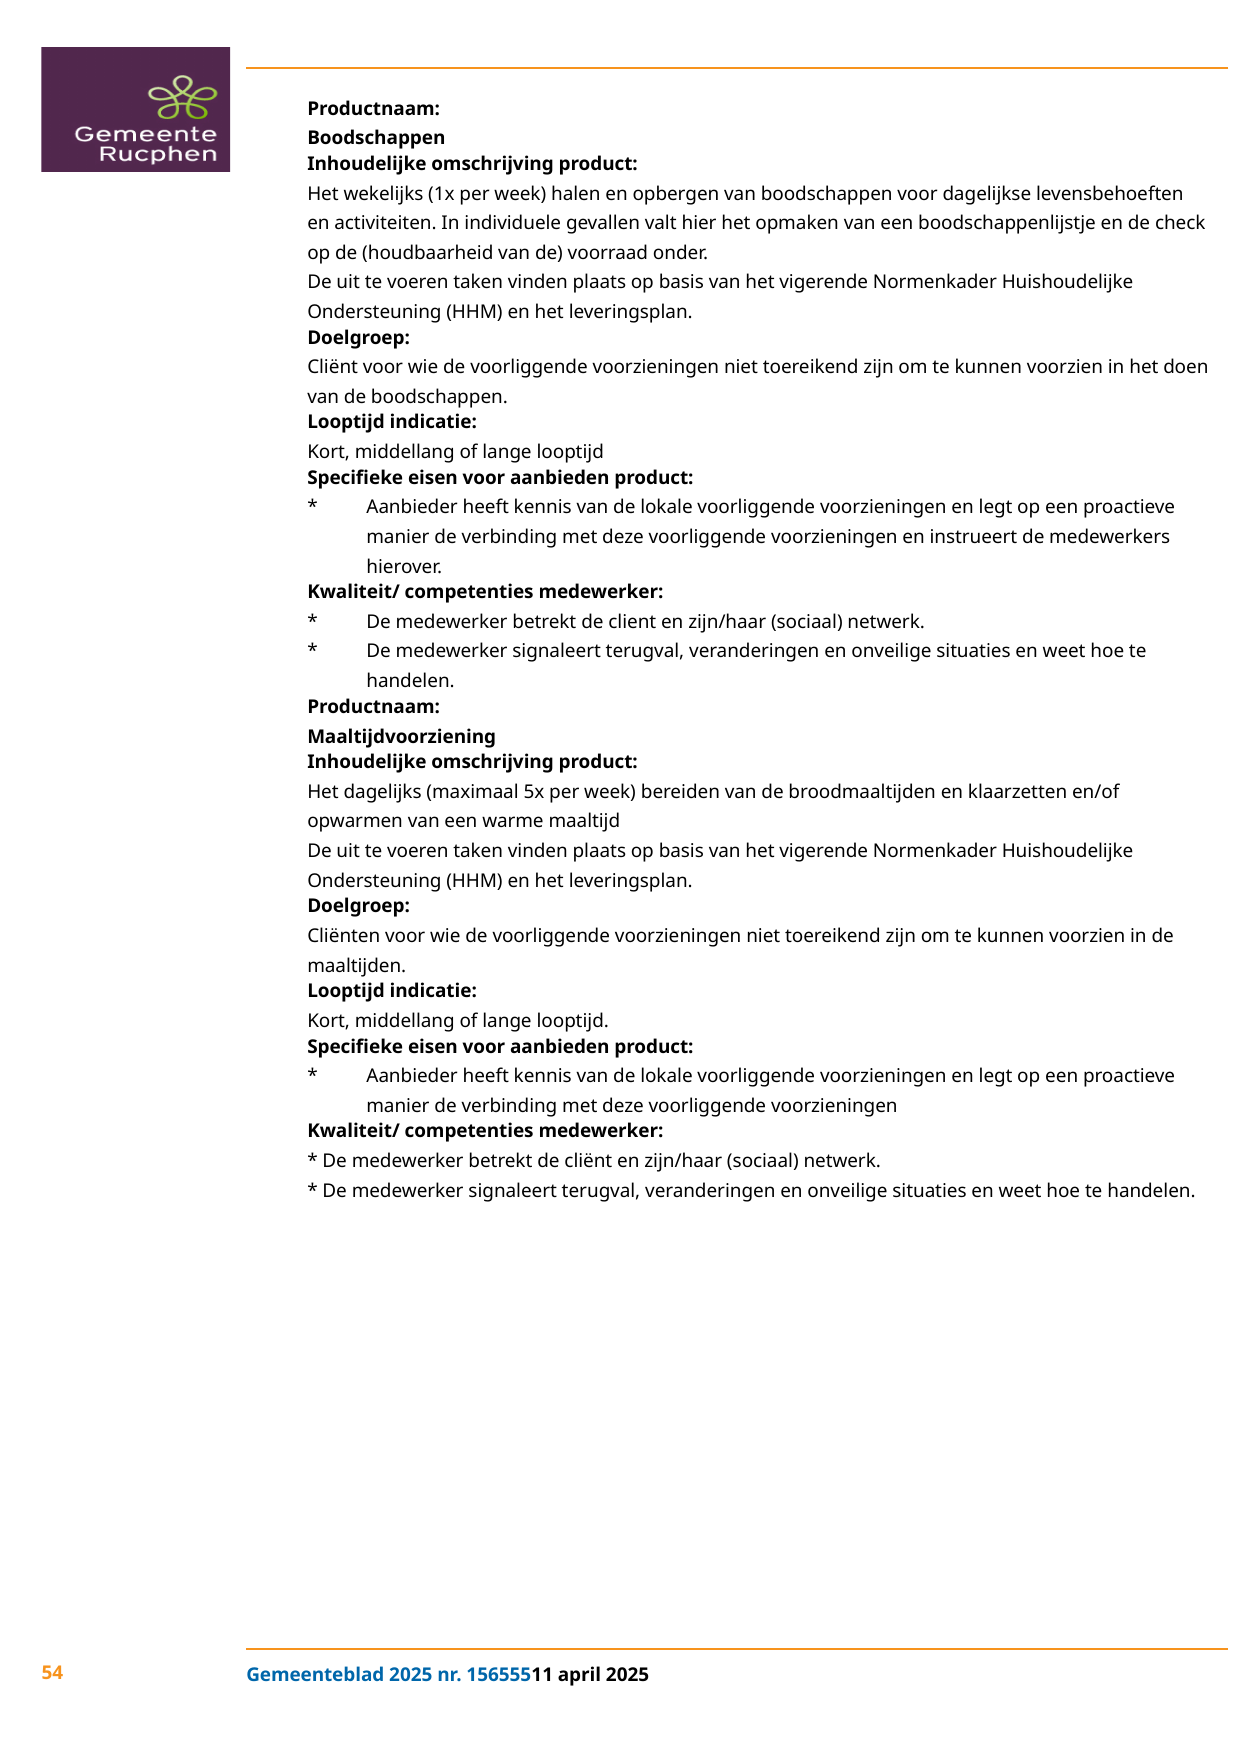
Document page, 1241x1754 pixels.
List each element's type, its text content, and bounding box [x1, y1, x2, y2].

table_cell Specifieke eisen voor aanbieden product: Aanbieder heeft kennis van de lokale voorliggende voorzieningen en legt op een proactieve manier de verbinding met deze voorliggende voorzieningen en instrueert de medewerkers hierover. [307, 464, 1211, 578]
table_cell Looptijd indicatie: Kort, middellang of lange looptijd. [307, 978, 1211, 1033]
table_cell Specifieke eisen voor aanbieden product: Aanbieder heeft kennis van de lokale voorliggende voorzieningen en legt op een proactieve manier de verbinding met deze voorliggende voorzieningen [307, 1033, 1211, 1118]
table_cell Kwaliteit/ competenties medewerker: * De medewerker betrekt de cliënt en zijn/haar (sociaal) netwerk. * De medewerker signaleert terugval, veranderingen en onveilige situaties en weet hoe te handelen. [307, 1118, 1211, 1203]
table_cell Doelgroep: Cliënt voor wie de voorliggende voorzieningen niet toereikend zijn om te kunnen voorzien in het doen van de boodschappen. [307, 324, 1211, 409]
table_cell Inhoudelijke omschrijving product: Het wekelijks (1x per week) halen en opbergen van boodschappen voor dagelijkse levensbehoeften en activiteiten. In individuele gevallen valt hier het opmaken van een boodschappenlijstje en de check op de (houdbaarheid van de) voorraad onder. De uit te voeren taken vinden plaats op basis van het vigerende Normenkader Huishoudelijke Ondersteuning (HHM) en het leveringsplan. [307, 150, 1211, 324]
table_cell Inhoudelijke omschrijving product: Het dagelijks (maximaal 5x per week) bereiden van de broodmaaltijden en klaarzetten en/of opwarmen van een warme maaltijd De uit te voeren taken vinden plaats op basis van het vigerende Normenkader Huishoudelijke Ondersteuning (HHM) en het leveringsplan. [307, 749, 1211, 893]
picture [41, 47, 231, 172]
table_cell Kwaliteit/ competenties medewerker: De medewerker betrekt de client en zijn/haar (sociaal) netwerk. De medewerker signaleert terugval, veranderingen en onveilige situaties en weet hoe te handelen. [307, 579, 1211, 693]
table_cell Looptijd indicatie: Kort, middellang of lange looptijd [307, 409, 1211, 464]
table_header Productnaam: Boodschappen [307, 95, 1211, 150]
table_header Productnaam: Maaltijdvoorziening [307, 693, 1211, 748]
table_cell Doelgroep: Cliënten voor wie de voorliggende voorzieningen niet toereikend zijn om te kunnen voorzien in de maaltijden. [307, 893, 1211, 977]
